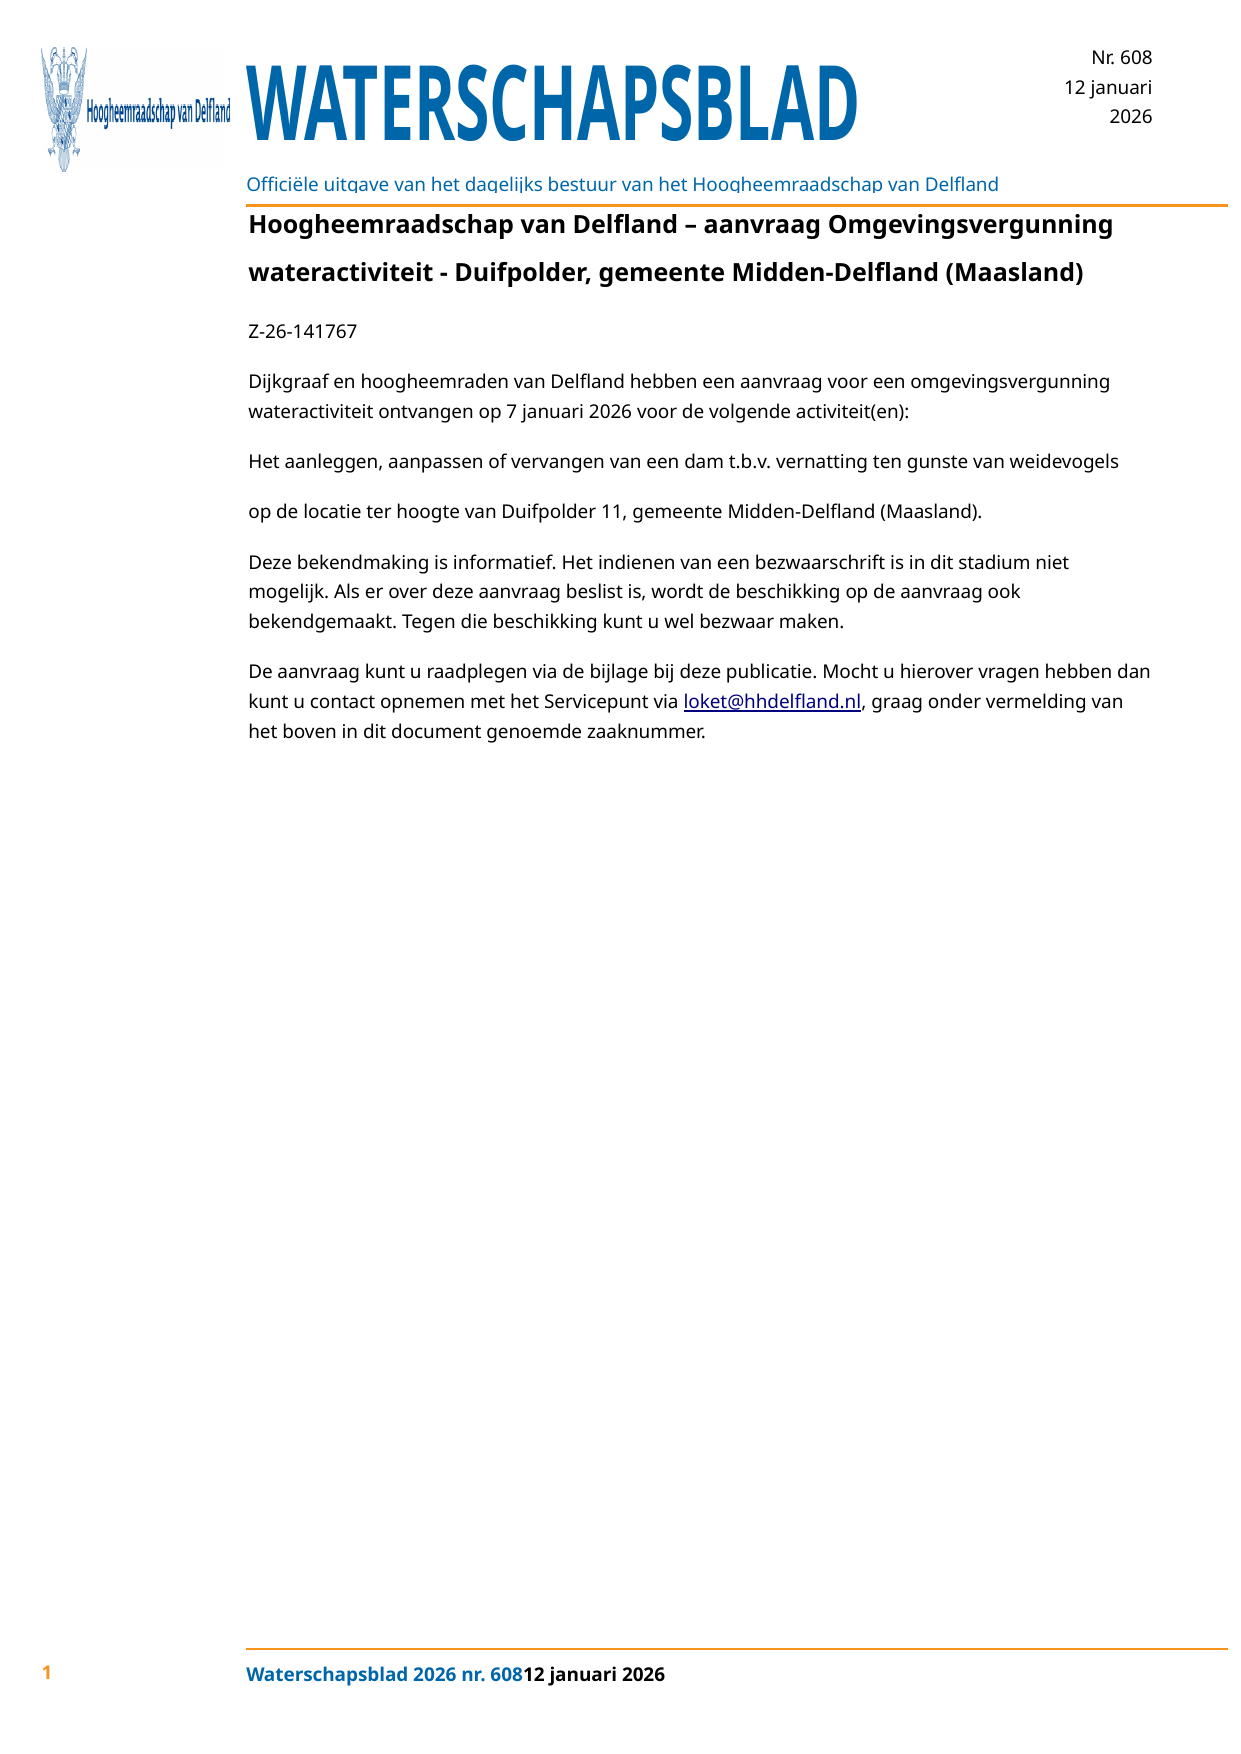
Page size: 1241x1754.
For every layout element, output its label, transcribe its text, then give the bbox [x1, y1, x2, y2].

text op de locatie ter hoogte van Duifpolder 11, gemeente Midden-Delfland (Maasland). [248, 499, 1152, 524]
text De aanvraag kunt u raadplegen via de bijlage bij deze publicatie. Mocht u hierover vragen hebben dan kunt u contact opnemen met het Servicepunt via loket@hhdelfland.nl, graag onder vermelding van het boven in dit document genoemde zaaknummer. [248, 659, 1152, 744]
text Hoogheemraadschap van Delfland – aanvraag Omgevingsvergunning wateractiviteit - Duifpolder, gemeente Midden-Delfland (Maasland) [248, 207, 1152, 288]
text Z-26-141767 [248, 318, 1152, 344]
text Dijkgraaf en hoogheemraden van Delfland hebben een aanvraag voor een omgevingsvergunning wateractiviteit ontvangen op 7 januari 2026 voor de volgende activiteit(en): [248, 368, 1152, 424]
text Het aanleggen, aanpassen of vervangen van een dam t.b.v. vernatting ten gunste van weidevogels [248, 448, 1152, 474]
picture [41, 47, 231, 172]
text Deze bekendmaking is informatief. Het indienen van een bezwaarschrift is in dit stadium niet mogelijk. Als er over deze aanvraag beslist is, wordt de beschikking op de aanvraag ook bekendgemaakt. Tegen die beschikking kunt u wel bezwaar maken. [248, 549, 1152, 634]
